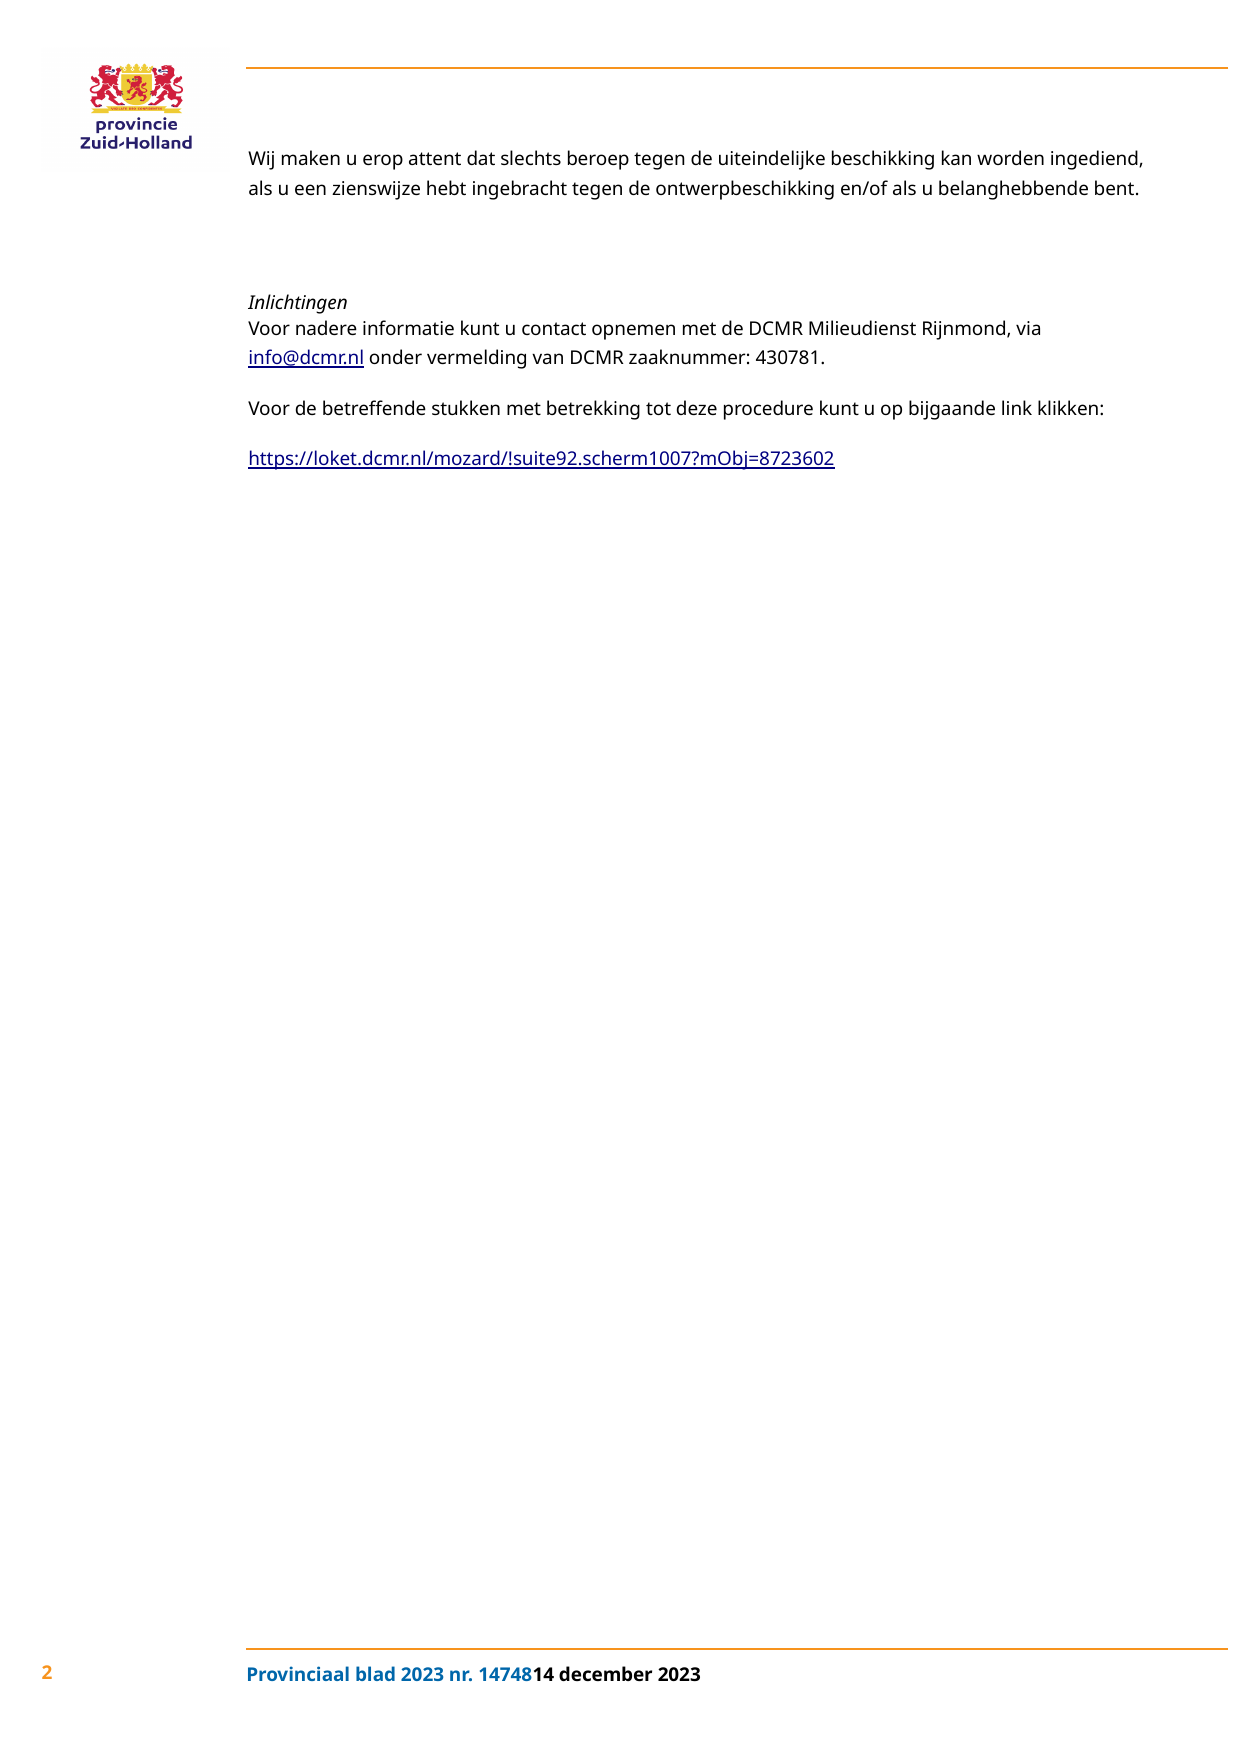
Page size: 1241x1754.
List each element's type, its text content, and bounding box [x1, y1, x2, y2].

text Voor de betreffende stukken met betrekking tot deze procedure kunt u op bijgaande link klikken: [248, 395, 1152, 421]
text Voor nadere informatie kunt u contact opnemen met de DCMR Milieudienst Rijnmond, via info@dcmr.nl onder vermelding van DCMR zaaknummer: 430781. [248, 315, 1152, 370]
picture [41, 47, 231, 172]
text Inlichtingen [248, 289, 1152, 315]
text https://loket.dcmr.nl/mozard/!suite92.scherm1007?mObj=8723602 [248, 445, 1152, 471]
text Wij maken u erop attent dat slechts beroep tegen de uiteindelijke beschikking kan worden ingediend, als u een zienswijze hebt ingebracht tegen de ontwerpbeschikking en/of als u belanghebbende bent. [248, 145, 1152, 201]
